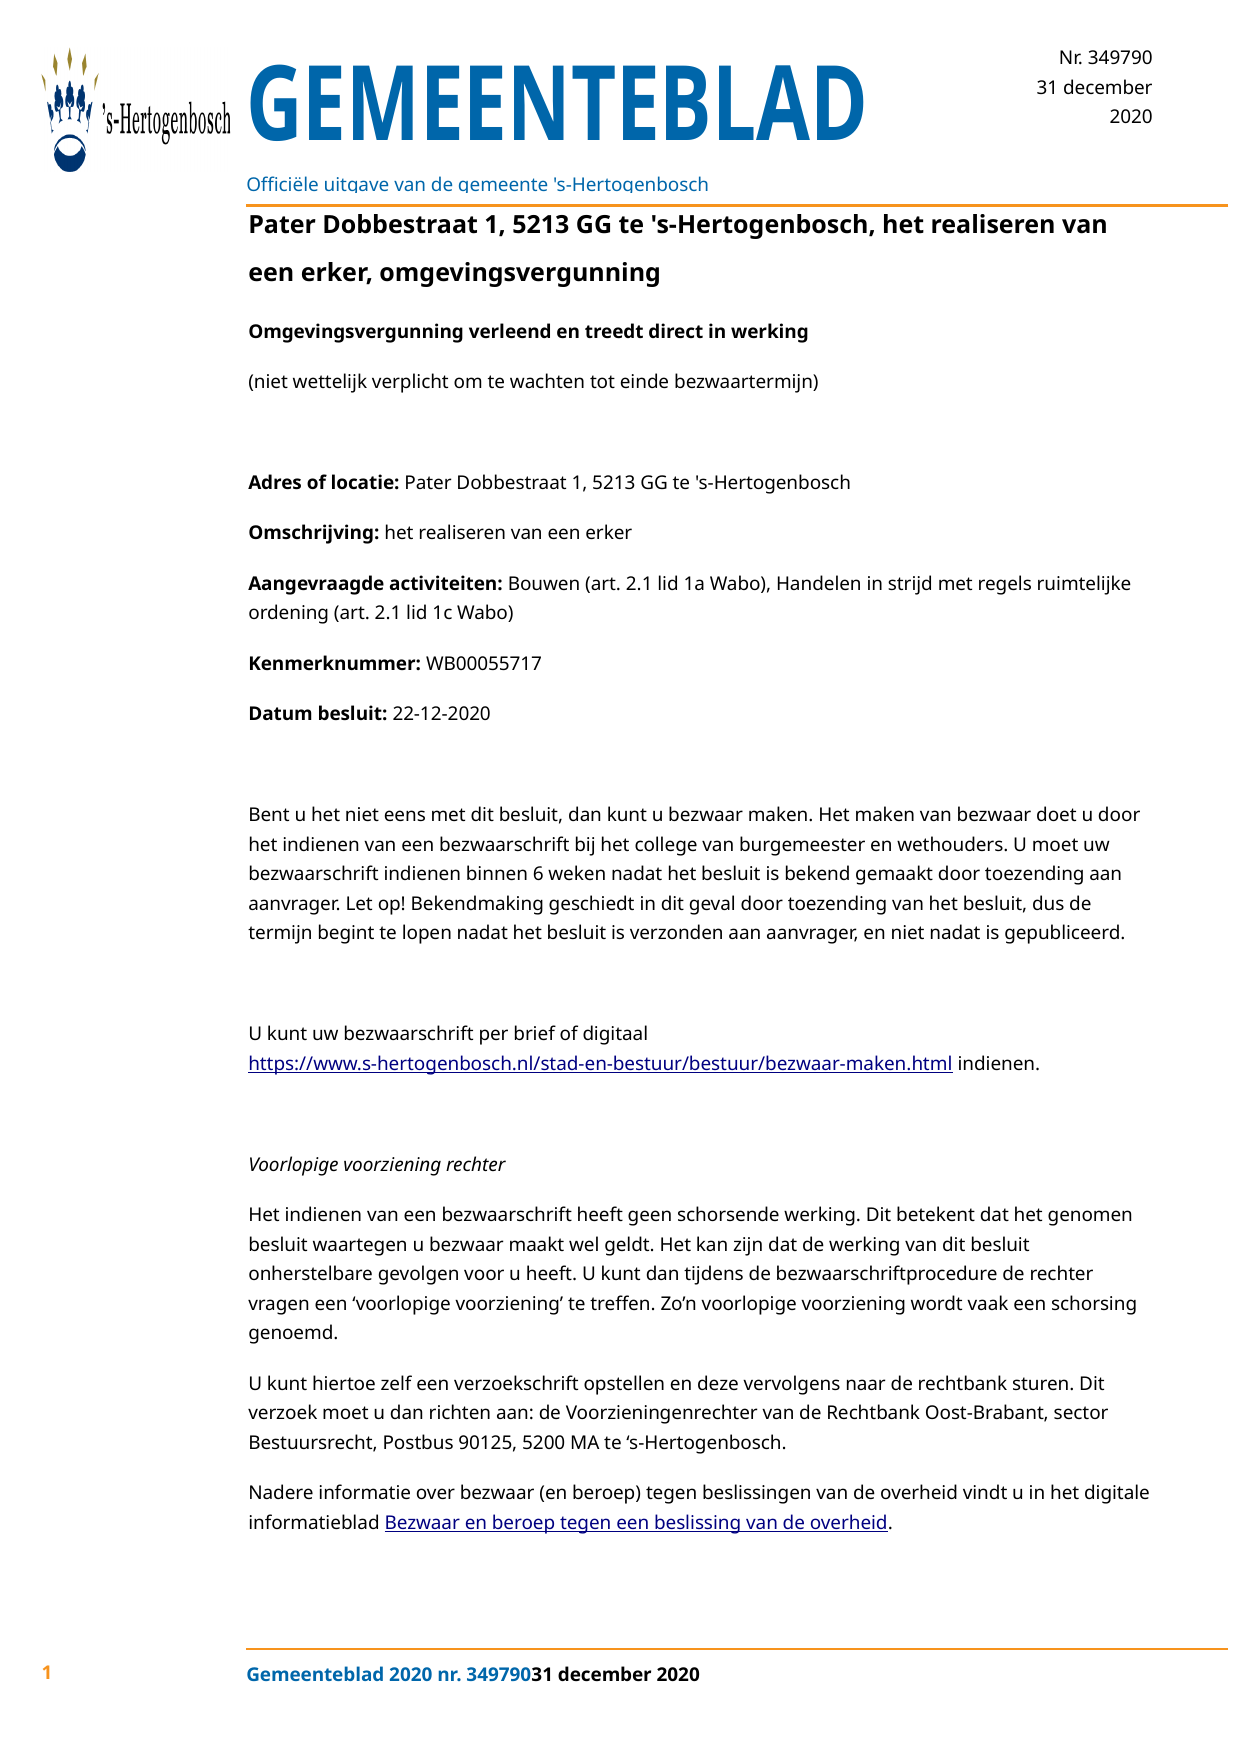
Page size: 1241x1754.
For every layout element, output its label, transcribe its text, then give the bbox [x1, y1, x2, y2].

text Nadere informatie over bezwaar (en beroep) tegen beslissingen van de overheid vindt u in het digitale informatieblad Bezwaar en beroep tegen een beslissing van de overheid. [248, 1479, 1152, 1535]
text Datum besluit: 22-12-2020 [248, 700, 1152, 726]
text Voorlopige voorziening rechter [248, 1151, 1152, 1177]
picture [41, 47, 231, 172]
text Kenmerknummer: WB00055717 [248, 650, 1152, 676]
text U kunt uw bezwaarschrift per brief of digitaal https://www.s-hertogenbosch.nl/stad-en-bestuur/bestuur/bezwaar-maken.html indienen. [248, 1020, 1152, 1076]
text Bent u het niet eens met dit besluit, dan kunt u bezwaar maken. Het maken van bezwaar doet u door het indienen van een bezwaarschrift bij het college van burgemeester en wethouders. U moet uw bezwaarschrift indienen binnen 6 weken nadat het besluit is bekend gemaakt door toezending aan aanvrager. Let op! Bekendmaking geschiedt in dit geval door toezending van het besluit, dus de termijn begint te lopen nadat het besluit is verzonden aan aanvrager, en niet nadat is gepubliceerd. [248, 801, 1152, 945]
text Het indienen van een bezwaarschrift heeft geen schorsende werking. Dit betekent dat het genomen besluit waartegen u bezwaar maakt wel geldt. Het kan zijn dat de werking van dit besluit onherstelbare gevolgen voor u heeft. U kunt dan tijdens de bezwaarschriftprocedure de rechter vragen een ‘voorlopige voorziening’ te treffen. Zo’n voorlopige voorziening wordt vaak een schorsing genoemd. [248, 1201, 1152, 1345]
text Adres of locatie: Pater Dobbestraat 1, 5213 GG te 's-Hertogenbosch [248, 469, 1152, 495]
text (niet wettelijk verplicht om te wachten tot einde bezwaartermijn) [248, 368, 1152, 394]
text Omgevingsvergunning verleend en treedt direct in werking [248, 318, 1152, 344]
text Omschrijving: het realiseren van een erker [248, 519, 1152, 545]
text Aangevraagde activiteiten: Bouwen (art. 2.1 lid 1a Wabo), Handelen in strijd met regels ruimtelijke ordening (art. 2.1 lid 1c Wabo) [248, 570, 1152, 625]
text U kunt hiertoe zelf een verzoekschrift opstellen en deze vervolgens naar de rechtbank sturen. Dit verzoek moet u dan richten aan: de Voorzieningenrechter van de Rechtbank Oost-Brabant, sector Bestuursrecht, Postbus 90125, 5200 MA te ‘s-Hertogenbosch. [248, 1370, 1152, 1455]
text Pater Dobbestraat 1, 5213 GG te 's-Hertogenbosch, het realiseren van een erker, omgevingsvergunning [248, 207, 1152, 288]
